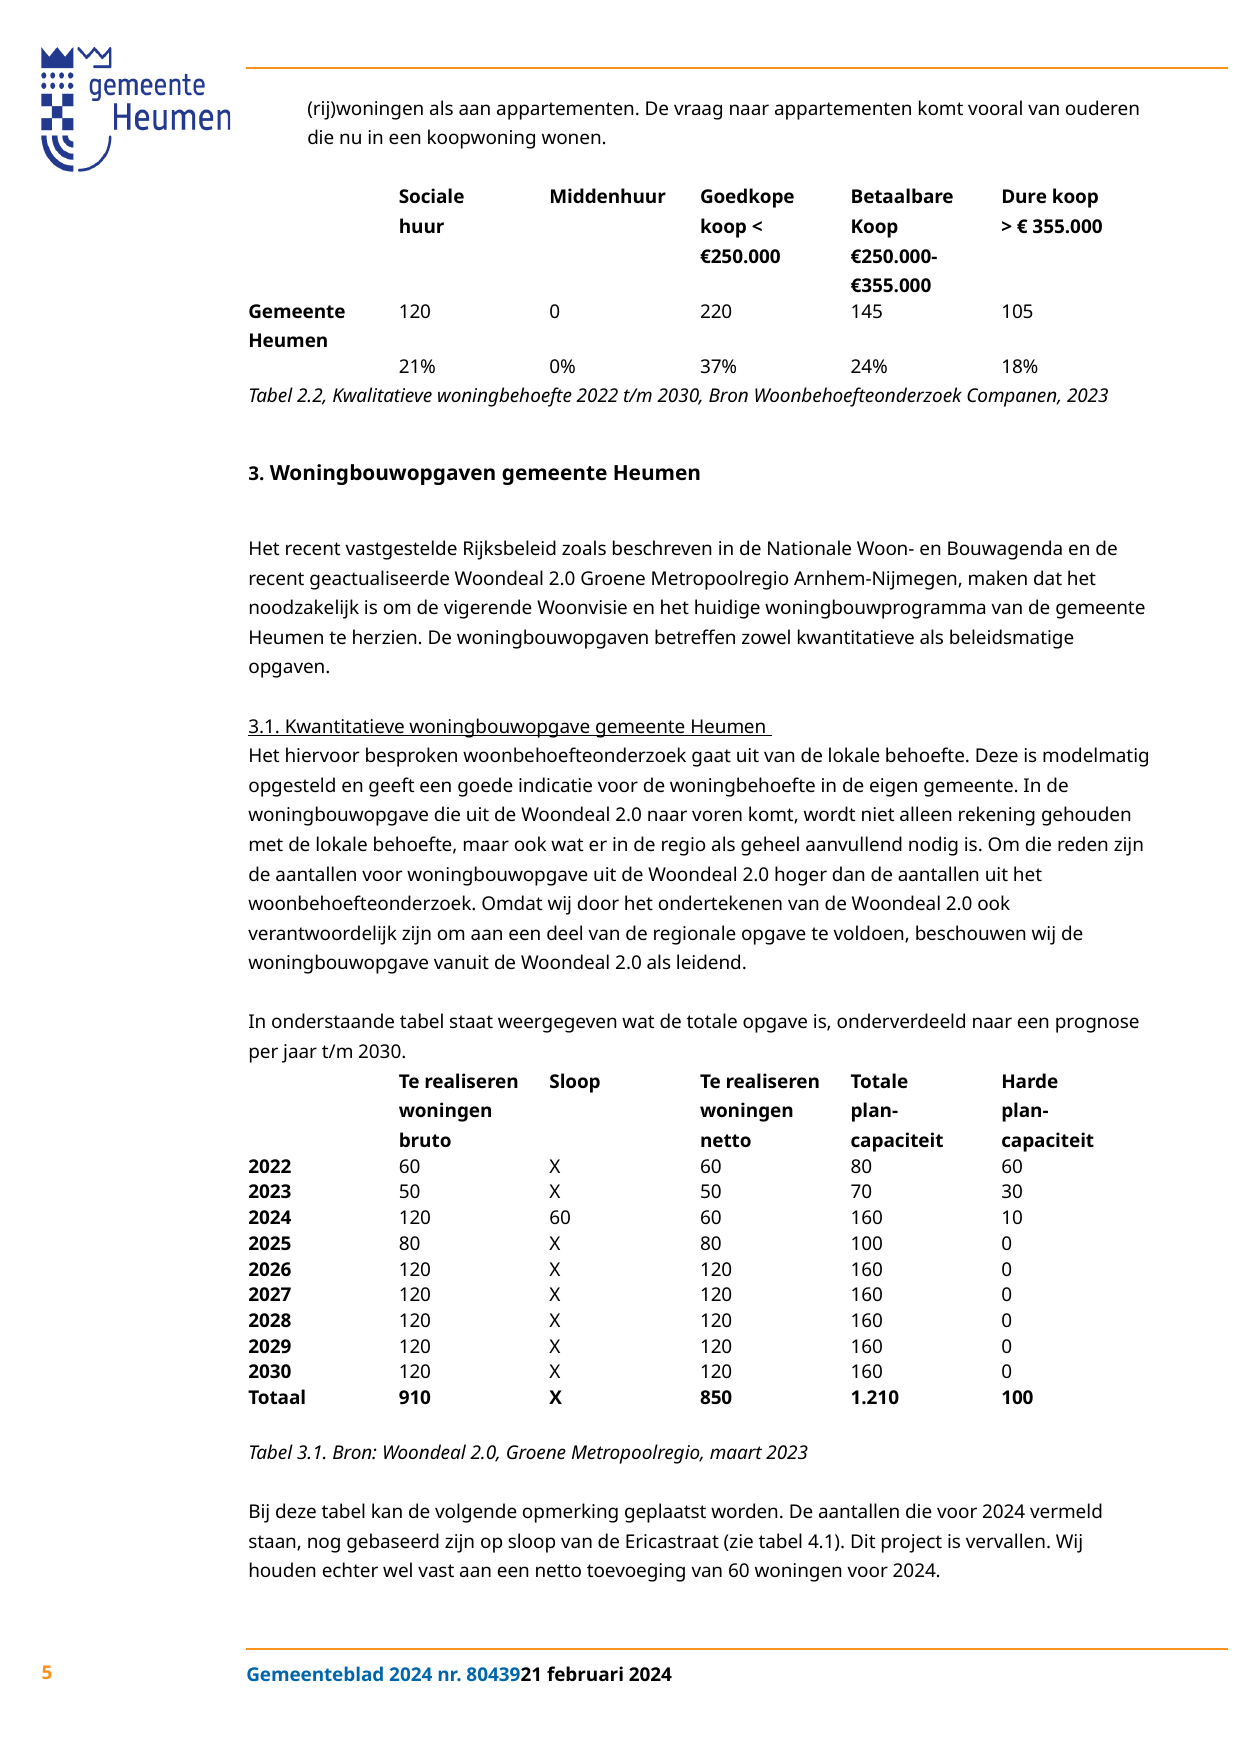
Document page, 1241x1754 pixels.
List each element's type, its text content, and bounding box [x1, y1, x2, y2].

table_cell 220 [700, 298, 850, 353]
table_cell 160 [850, 1256, 1001, 1281]
table_cell 0 [1001, 1307, 1152, 1333]
table_cell 0 [549, 298, 700, 353]
table_cell 70 [850, 1179, 1001, 1204]
table_cell 120 [399, 1256, 549, 1281]
table_header [248, 1068, 398, 1153]
table_cell X [549, 1179, 700, 1204]
table_header Betaalbare Koop €250.000- €355.000 [850, 184, 1001, 298]
table_cell 37% [700, 354, 850, 379]
table_cell 24% [850, 354, 1001, 379]
text Tabel 2.2, Kwalitatieve woningbehoefte 2022 t/m 2030, Bron Woonbehoefteonderzoek Companen, 2023 [248, 382, 1152, 408]
table_header Goedkope koop < €250.000 [700, 184, 850, 298]
table_cell 0 [1001, 1230, 1152, 1256]
table_cell 2029 [248, 1333, 398, 1359]
table_cell 50 [700, 1179, 850, 1204]
table_cell 60 [1001, 1153, 1152, 1178]
table_cell 160 [850, 1333, 1001, 1359]
table_cell 2025 [248, 1230, 398, 1256]
table_cell 850 [700, 1384, 850, 1410]
table_header Sociale huur [399, 184, 549, 298]
text Tabel 3.1. Bron: Woondeal 2.0, Groene Metropoolregio, maart 2023 [248, 1439, 1152, 1465]
text Het recent vastgestelde Rijksbeleid zoals beschreven in de Nationale Woon- en Bouwagenda en de recent geactualiseerde Woondeal 2.0 Groene Metropoolregio Arnhem-Nijmegen, maken dat het noodzakelijk is om de vigerende Woonvisie en het huidige woningbouwprogramma van de gemeente Heumen te herzien. De woningbouwopgaven betreffen zowel kwantitatieve als beleidsmatige opgaven. [248, 535, 1152, 679]
table_cell 2027 [248, 1281, 398, 1307]
table_cell 100 [850, 1230, 1001, 1256]
table_cell Totaal [248, 1384, 398, 1410]
text Bij deze tabel kan de volgende opmerking geplaatst worden. De aantallen die voor 2024 vermeld staan, nog gebaseerd zijn op sloop van de Ericastraat (zie tabel 4.1). Dit project is vervallen. Wij houden echter wel vast aan een netto toevoeging van 60 woningen voor 2024. [248, 1498, 1152, 1583]
table_cell 910 [399, 1384, 549, 1410]
text 3.1. Kwantitatieve woningbouwopgave gemeente Heumen [248, 713, 1152, 738]
table_cell 2026 [248, 1256, 398, 1281]
table_cell 120 [399, 1281, 549, 1307]
table_cell X [549, 1153, 700, 1178]
list (rij)woningen als aan appartementen. De vraag naar appartementen komt vooral van ouderen die nu in een koopwoning wonen. [248, 95, 1152, 150]
table_cell 0 [1001, 1281, 1152, 1307]
table_cell [399, 1410, 549, 1436]
table_header [248, 184, 398, 298]
table_cell X [549, 1307, 700, 1333]
table_cell 160 [850, 1359, 1001, 1384]
table_cell 80 [700, 1230, 850, 1256]
table_cell 120 [399, 1204, 549, 1230]
table_cell [248, 354, 398, 379]
table_cell 120 [700, 1281, 850, 1307]
table_cell 120 [700, 1307, 850, 1333]
table_cell 120 [700, 1256, 850, 1281]
table_cell 160 [850, 1281, 1001, 1307]
table_cell 160 [850, 1307, 1001, 1333]
table_cell 1.210 [850, 1384, 1001, 1410]
text In onderstaande tabel staat weergegeven wat de totale opgave is, onderverdeeld naar een prognose per jaar t/m 2030. [248, 1009, 1152, 1064]
table_cell [549, 1410, 700, 1436]
table_cell X [549, 1256, 700, 1281]
table_cell 145 [850, 298, 1001, 353]
table_cell 120 [399, 1333, 549, 1359]
table_cell 0 [1001, 1359, 1152, 1384]
table_cell 105 [1001, 298, 1152, 353]
table_cell 2028 [248, 1307, 398, 1333]
table_cell 0 [1001, 1333, 1152, 1359]
table_cell 60 [700, 1204, 850, 1230]
table_header Dure koop > € 355.000 [1001, 184, 1152, 298]
table_cell X [549, 1281, 700, 1307]
table_cell 60 [399, 1153, 549, 1178]
table_cell 2030 [248, 1359, 398, 1384]
table_cell 50 [399, 1179, 549, 1204]
table_cell X [549, 1230, 700, 1256]
table_cell 60 [549, 1204, 700, 1230]
table_header Te realiseren woningen bruto [399, 1068, 549, 1153]
table_cell [1001, 1410, 1152, 1436]
table_cell 120 [399, 298, 549, 353]
table_cell 30 [1001, 1179, 1152, 1204]
table_header Middenhuur [549, 184, 700, 298]
table_header Totale plan- capaciteit [850, 1068, 1001, 1153]
table_cell 60 [700, 1153, 850, 1178]
table_cell [248, 1410, 398, 1436]
table_cell 80 [850, 1153, 1001, 1178]
table_cell 10 [1001, 1204, 1152, 1230]
text Het hiervoor besproken woonbehoefteonderzoek gaat uit van de lokale behoefte. Deze is modelmatig opgesteld en geeft een goede indicatie voor de woningbehoefte in de eigen gemeente. In de woningbouwopgave die uit de Woondeal 2.0 naar voren komt, wordt niet alleen rekening gehouden met de lokale behoefte, maar ook wat er in de regio als geheel aanvullend nodig is. Om die reden zijn de aantallen voor woningbouwopgave uit de Woondeal 2.0 hoger dan de aantallen uit het woonbehoefteonderzoek. Omdat wij door het ondertekenen van de Woondeal 2.0 ook verantwoordelijk zijn om aan een deel van de regionale opgave te voldoen, beschouwen wij de woningbouwopgave vanuit de Woondeal 2.0 als leidend. [248, 742, 1152, 975]
table_header Harde plan- capaciteit [1001, 1068, 1152, 1153]
table_header Sloop [549, 1068, 700, 1153]
table_cell 80 [399, 1230, 549, 1256]
table_cell X [549, 1359, 700, 1384]
table_header Te realiseren woningen netto [700, 1068, 850, 1153]
table_cell 100 [1001, 1384, 1152, 1410]
table_cell 160 [850, 1204, 1001, 1230]
table_cell 120 [399, 1307, 549, 1333]
table_cell 0 [1001, 1256, 1152, 1281]
table_cell 2024 [248, 1204, 398, 1230]
table_cell 120 [700, 1359, 850, 1384]
table_cell X [549, 1384, 700, 1410]
table_cell 120 [700, 1333, 850, 1359]
table_cell [700, 1410, 850, 1436]
picture [41, 47, 231, 172]
table_cell 21% [399, 354, 549, 379]
table_cell Gemeente Heumen [248, 298, 398, 353]
table_cell [850, 1410, 1001, 1436]
table_cell X [549, 1333, 700, 1359]
table_cell 2023 [248, 1179, 398, 1204]
table_cell 0% [549, 354, 700, 379]
table_cell 120 [399, 1359, 549, 1384]
text 3. Woningbouwopgaven gemeente Heumen [248, 458, 1152, 486]
table_cell 18% [1001, 354, 1152, 379]
table_cell 2022 [248, 1153, 398, 1178]
